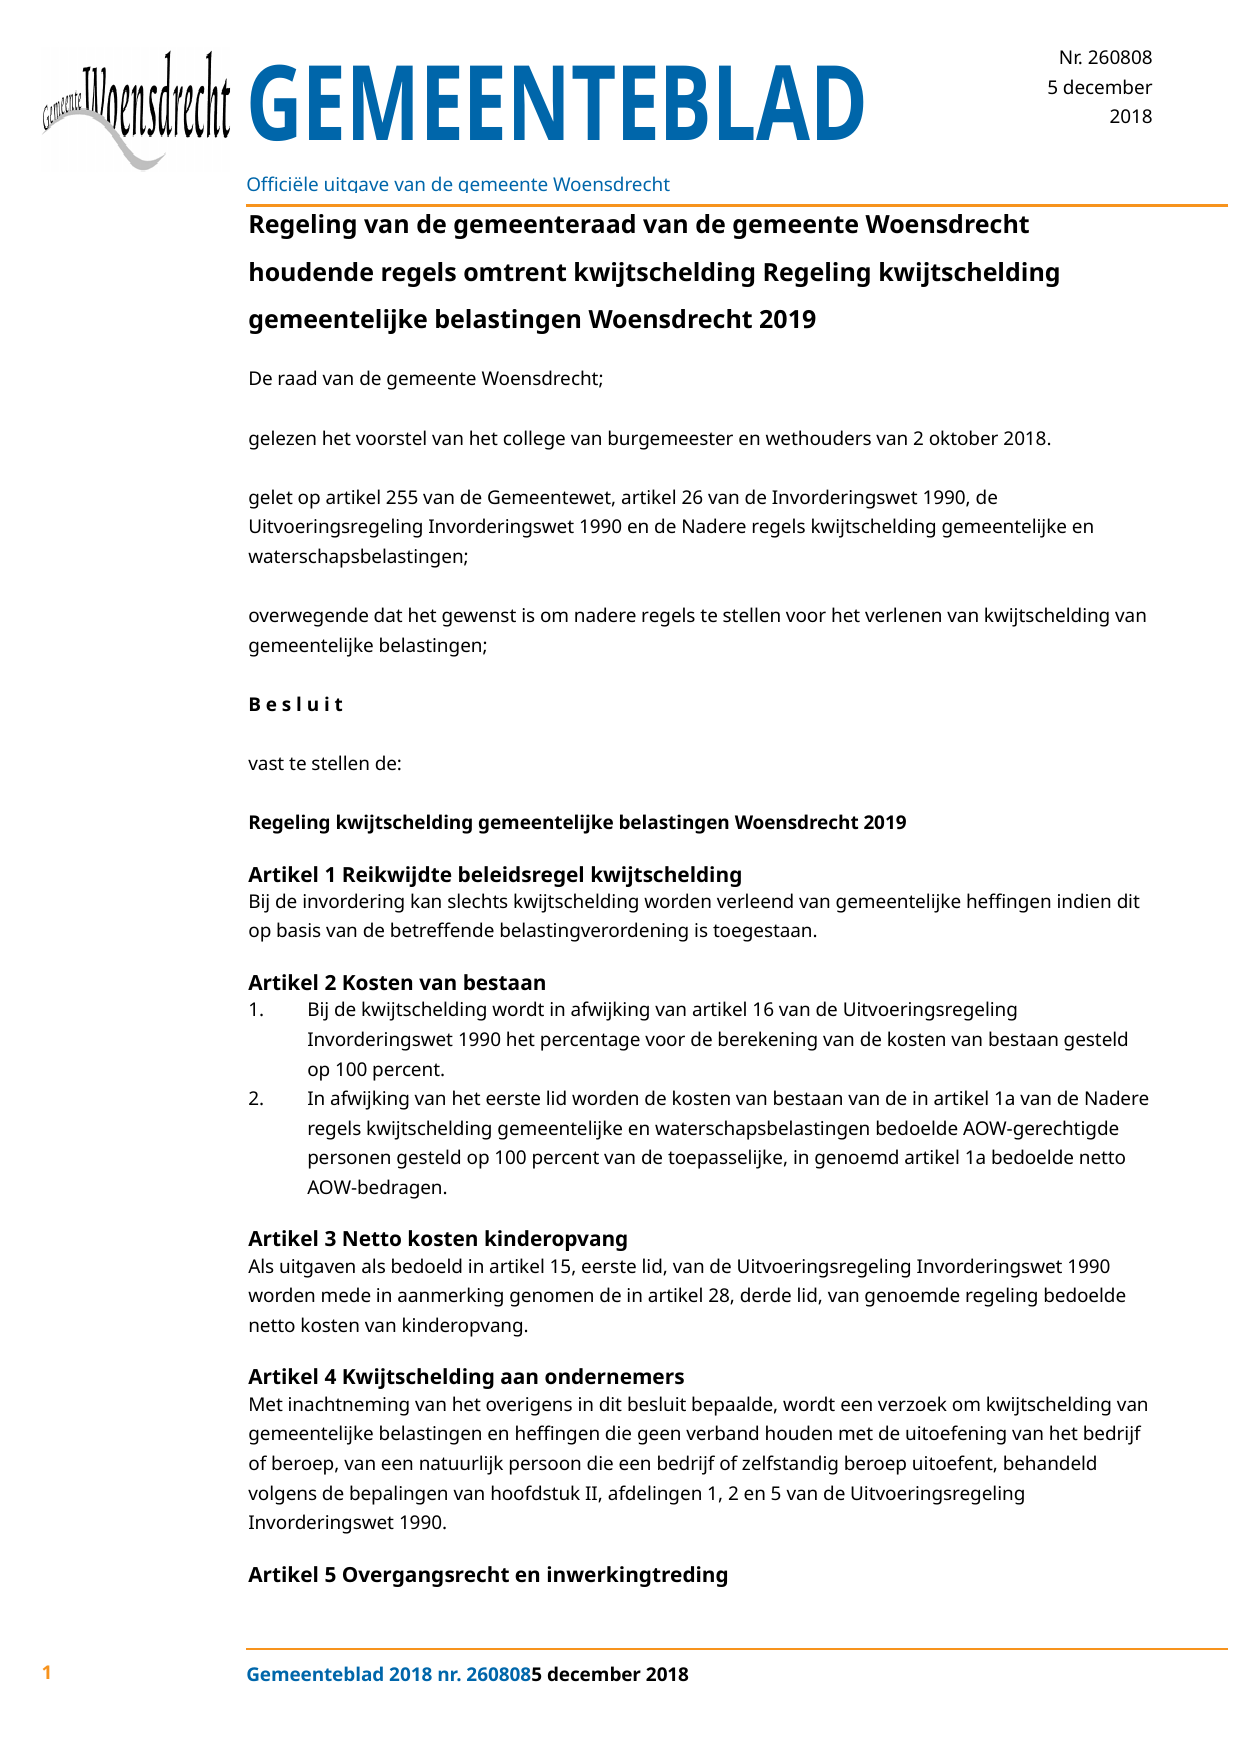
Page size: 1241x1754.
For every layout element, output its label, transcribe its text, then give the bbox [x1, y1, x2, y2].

text Artikel 3 Netto kosten kinderopvang [248, 1224, 1152, 1253]
picture [41, 47, 231, 172]
text gelet op artikel 255 van de Gemeentewet, artikel 26 van de Invorderingswet 1990, de Uitvoeringsregeling Invorderingswet 1990 en de Nadere regels kwijtschelding gemeentelijke en waterschapsbelastingen; [248, 484, 1152, 569]
text Regeling van de gemeenteraad van de gemeente Woensdrecht houdende regels omtrent kwijtschelding Regeling kwijtschelding gemeentelijke belastingen Woensdrecht 2019 [248, 207, 1152, 336]
text Artikel 2 Kosten van bestaan [248, 968, 1152, 997]
list Bij de kwijtschelding wordt in afwijking van artikel 16 van de Uitvoeringsregeling Invorderingswet 1990 het percentage voor de berekening van de kosten van bestaan gesteld op 100 percent. [248, 997, 1152, 1081]
text Als uitgaven als bedoeld in artikel 15, eerste lid, van de Uitvoeringsregeling Invorderingswet 1990 worden mede in aanmerking genomen de in artikel 28, derde lid, van genoemde regeling bedoelde netto kosten van kinderopvang. [248, 1253, 1152, 1338]
text Bij de invordering kan slechts kwijtschelding worden verleend van gemeentelijke heffingen indien dit op basis van de betreffende belastingverordening is toegestaan. [248, 888, 1152, 943]
text overwegende dat het gewenst is om nadere regels te stellen voor het verlenen van kwijtschelding van gemeentelijke belastingen; [248, 602, 1152, 657]
text Regeling kwijtschelding gemeentelijke belastingen Woensdrecht 2019 [248, 809, 1152, 835]
text Artikel 1 Reikwijdte beleidsregel kwijtschelding [248, 860, 1152, 888]
text De raad van de gemeente Woensdrecht; [248, 366, 1152, 391]
text Met inachtneming van het overigens in dit besluit bepaalde, wordt een verzoek om kwijtschelding van gemeentelijke belastingen en heffingen die geen verband houden met de uitoefening van het bedrijf of beroep, van een natuurlijk persoon die een bedrijf of zelfstandig beroep uitoefent, behandeld volgens de bepalingen van hoofdstuk II, afdelingen 1, 2 en 5 van de Uitvoeringsregeling Invorderingswet 1990. [248, 1391, 1152, 1535]
text gelezen het voorstel van het college van burgemeester en wethouders van 2 oktober 2018. [248, 425, 1152, 450]
text Artikel 5 Overgangsrecht en inwerkingtreding [248, 1560, 1152, 1588]
text Artikel 4 Kwijtschelding aan ondernemers [248, 1362, 1152, 1391]
list In afwijking van het eerste lid worden de kosten van bestaan van de in artikel 1a van de Nadere regels kwijtschelding gemeentelijke en waterschapsbelastingen bedoelde AOW-gerechtigde personen gesteld op 100 percent van de toepasselijke, in genoemd artikel 1a bedoelde netto AOW-bedragen. [248, 1085, 1152, 1200]
text B e s l u i t [248, 691, 1152, 717]
text vast te stellen de: [248, 750, 1152, 776]
